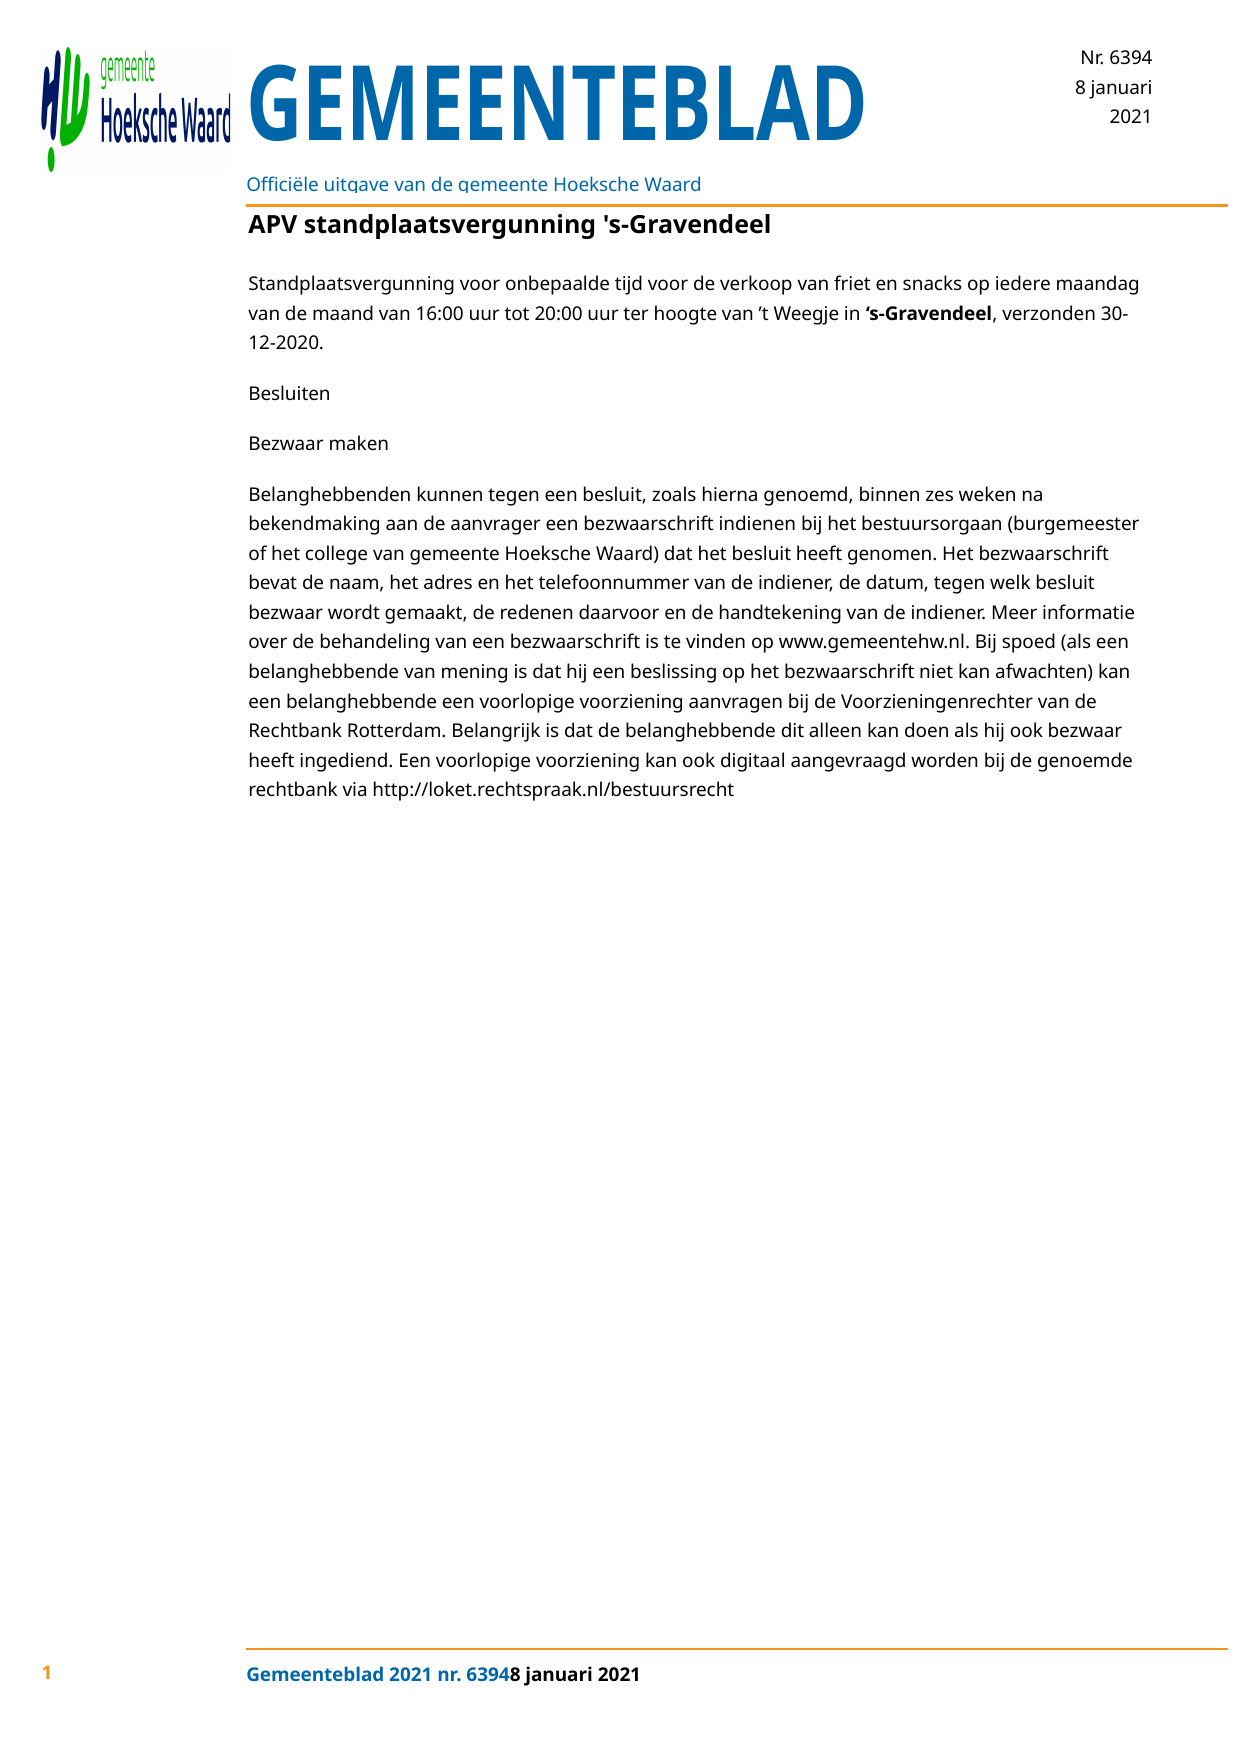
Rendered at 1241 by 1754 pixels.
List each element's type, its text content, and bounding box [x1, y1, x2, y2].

text Belanghebbenden kunnen tegen een besluit, zoals hierna genoemd, binnen zes weken na bekendmaking aan de aanvrager een bezwaarschrift indienen bij het bestuursorgaan (burgemeester of het college van gemeente Hoeksche Waard) dat het besluit heeft genomen. Het bezwaarschrift bevat de naam, het adres en het telefoonnummer van de indiener, de datum, tegen welk besluit bezwaar wordt gemaakt, de redenen daarvoor en de handtekening van de indiener. Meer informatie over de behandeling van een bezwaarschrift is te vinden op www.gemeentehw.nl. Bij spoed (als een belanghebbende van mening is dat hij een beslissing op het bezwaarschrift niet kan afwachten) kan een belanghebbende een voorlopige voorziening aanvragen bij de Voorzieningenrechter van de Rechtbank Rotterdam. Belangrijk is dat de belanghebbende dit alleen kan doen als hij ook bezwaar heeft ingediend. Een voorlopige voorziening kan ook digitaal aangevraagd worden bij de genoemde rechtbank via http://loket.rechtspraak.nl/bestuursrecht [248, 481, 1152, 802]
text Standplaatsvergunning voor onbepaalde tijd voor de verkoop van friet en snacks op iedere maandag van de maand van 16:00 uur tot 20:00 uur ter hoogte van ’t Weegje in ‘s-Gravendeel, verzonden 30-12-2020. [248, 270, 1152, 355]
picture [41, 47, 231, 172]
text APV standplaatsvergunning 's-Gravendeel [248, 207, 1152, 241]
text Bezwaar maken [248, 430, 1152, 456]
text Besluiten [248, 380, 1152, 406]
